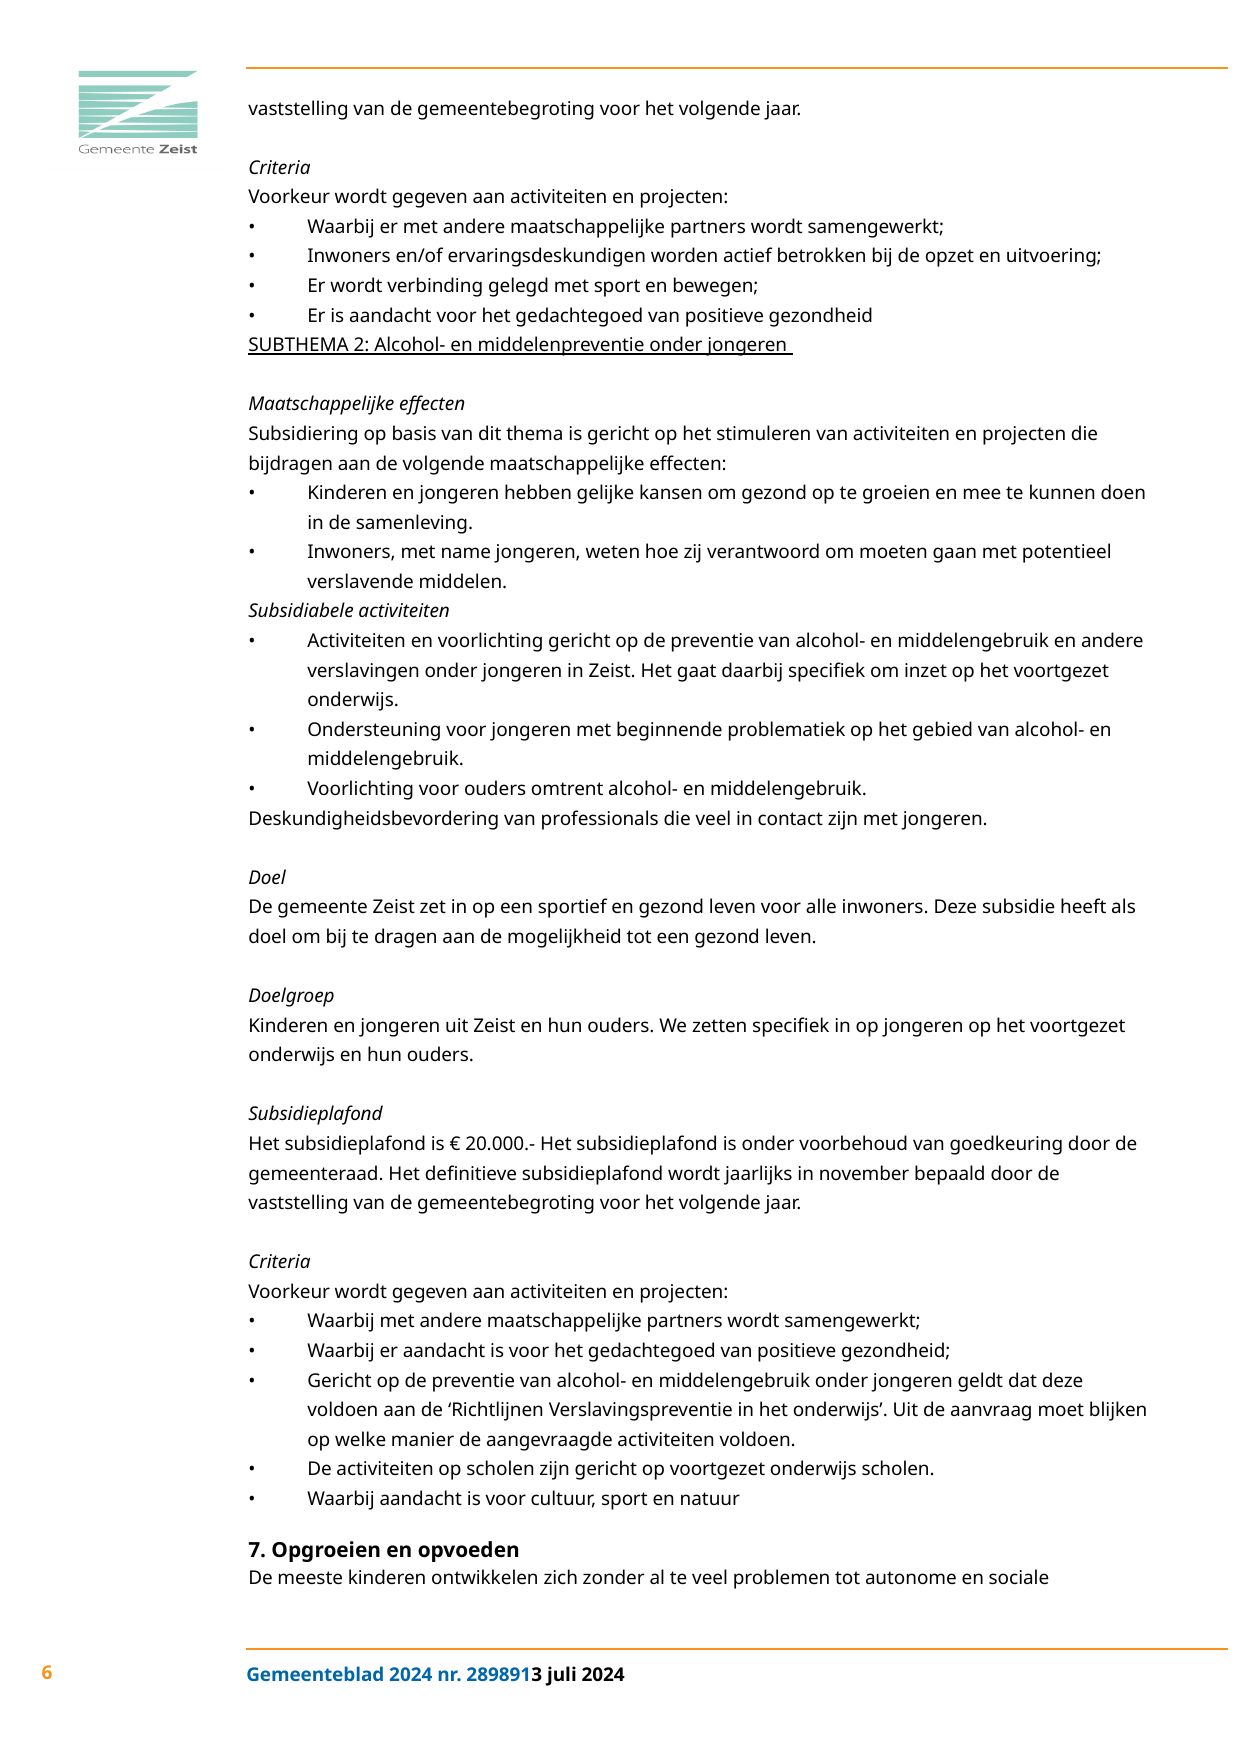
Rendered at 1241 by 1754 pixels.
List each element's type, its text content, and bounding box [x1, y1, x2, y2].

text Maatschappelijke effecten [248, 391, 1152, 416]
text vaststelling van de gemeentebegroting voor het volgende jaar. [248, 95, 1152, 121]
list Inwoners en/of ervaringsdeskundigen worden actief betrokken bij de opzet en uitvoering; [248, 243, 1152, 268]
text De meeste kinderen ontwikkelen zich zonder al te veel problemen tot autonome en sociale [248, 1564, 1152, 1590]
list Voorlichting voor ouders omtrent alcohol- en middelengebruik. [248, 775, 1152, 801]
text Kinderen en jongeren uit Zeist en hun ouders. We zetten specifiek in op jongeren op het voortgezet onderwijs en hun ouders. [248, 1012, 1152, 1067]
list Activiteiten en voorlichting gericht op de preventie van alcohol- en middelengebruik en andere verslavingen onder jongeren in Zeist. Het gaat daarbij specifiek om inzet op het voortgezet onderwijs. [248, 627, 1152, 712]
text Voorkeur wordt gegeven aan activiteiten en projecten: [248, 1278, 1152, 1304]
text Doel [248, 864, 1152, 890]
list Waarbij er met andere maatschappelijke partners wordt samengewerkt; [248, 213, 1152, 239]
text Deskundigheidsbevordering van professionals die veel in contact zijn met jongeren. [248, 805, 1152, 831]
list Er is aandacht voor het gedachtegoed van positieve gezondheid [248, 302, 1152, 328]
text Criteria [248, 1248, 1152, 1274]
list Ondersteuning voor jongeren met beginnende problematiek op het gebied van alcohol- en middelengebruik. [248, 716, 1152, 771]
text Doelgroep [248, 982, 1152, 1008]
list Waarbij er aandacht is voor het gedachtegoed van positieve gezondheid; [248, 1337, 1152, 1363]
list Kinderen en jongeren hebben gelijke kansen om gezond op te groeien en mee te kunnen doen in de samenleving. [248, 479, 1152, 535]
text Voorkeur wordt gegeven aan activiteiten en projecten: [248, 183, 1152, 209]
text De gemeente Zeist zet in op een sportief en gezond leven voor alle inwoners. Deze subsidie heeft als doel om bij te dragen aan de mogelijkheid tot een gezond leven. [248, 893, 1152, 949]
text Het subsidieplafond is € 20.000.- Het subsidieplafond is onder voorbehoud van goedkeuring door de gemeenteraad. Het definitieve subsidieplafond wordt jaarlijks in november bepaald door de vaststelling van de gemeentebegroting voor het volgende jaar. [248, 1130, 1152, 1215]
list Gericht op de preventie van alcohol- en middelengebruik onder jongeren geldt dat deze voldoen aan de ‘Richtlijnen Verslavingspreventie in het onderwijs’. Uit de aanvraag moet blijken op welke manier de aangevraagde activiteiten voldoen. [248, 1367, 1152, 1452]
list Waarbij met andere maatschappelijke partners wordt samengewerkt; [248, 1308, 1152, 1333]
text SUBTHEMA 2: Alcohol- en middelenpreventie onder jongeren [248, 331, 1152, 357]
list Waarbij aandacht is voor cultuur, sport en natuur [248, 1485, 1152, 1511]
text Subsidiabele activiteiten [248, 598, 1152, 623]
text Subsidieplafond [248, 1101, 1152, 1126]
text Criteria [248, 154, 1152, 180]
list De activiteiten op scholen zijn gericht op voortgezet onderwijs scholen. [248, 1456, 1152, 1481]
list Inwoners, met name jongeren, weten hoe zij verantwoord om moeten gaan met potentieel verslavende middelen. [248, 538, 1152, 594]
picture [41, 47, 231, 172]
text 7. Opgroeien en opvoeden [248, 1536, 1152, 1564]
text Subsidiering op basis van dit thema is gericht op het stimuleren van activiteiten en projecten die bijdragen aan de volgende maatschappelijke effecten: [248, 420, 1152, 476]
list Er wordt verbinding gelegd met sport en bewegen; [248, 272, 1152, 298]
